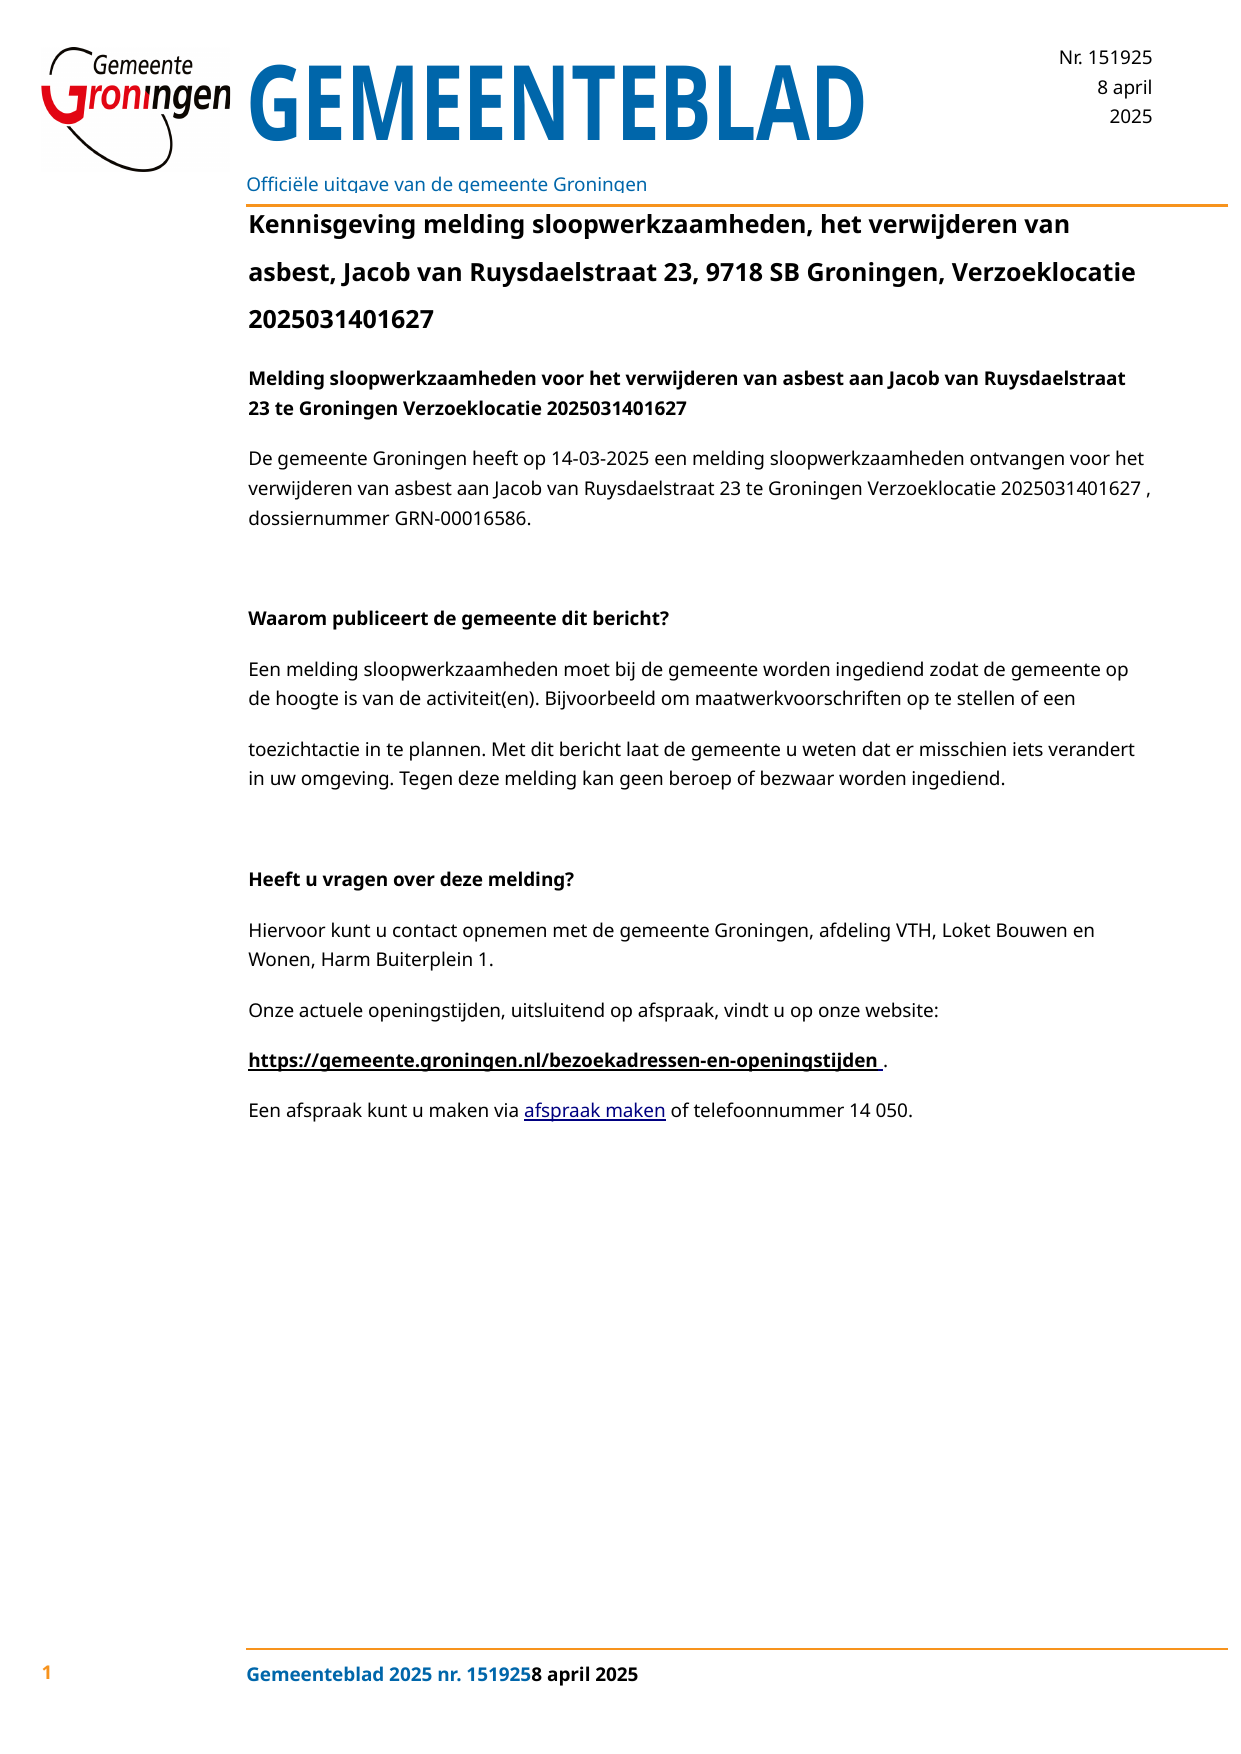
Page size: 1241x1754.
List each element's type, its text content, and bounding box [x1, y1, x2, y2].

text Kennisgeving melding sloopwerkzaamheden, het verwijderen van asbest, Jacob van Ruysdaelstraat 23, 9718 SB Groningen, Verzoeklocatie 2025031401627 [248, 207, 1152, 336]
text Hiervoor kunt u contact opnemen met de gemeente Groningen, afdeling VTH, Loket Bouwen en Wonen, Harm Buiterplein 1. [248, 917, 1152, 972]
text Waarom publiceert de gemeente dit bericht? [248, 606, 1152, 631]
text De gemeente Groningen heeft op 14-03-2025 een melding sloopwerkzaamheden ontvangen voor het verwijderen van asbest aan Jacob van Ruysdaelstraat 23 te Groningen Verzoeklocatie 2025031401627 , dossiernummer GRN-00016586. [248, 446, 1152, 530]
text https://gemeente.groningen.nl/bezoekadressen-en-openingstijden . [248, 1047, 1152, 1073]
text Onze actuele openingstijden, uitsluitend op afspraak, vindt u op onze website: [248, 997, 1152, 1022]
text Heeft u vragen over deze melding? [248, 866, 1152, 892]
text Een afspraak kunt u maken via afspraak maken of telefoonnummer 14 050. [248, 1098, 1152, 1123]
text toezichtactie in te plannen. Met dit bericht laat de gemeente u weten dat er misschien iets verandert in uw omgeving. Tegen deze melding kan geen beroep of bezwaar worden ingediend. [248, 736, 1152, 791]
picture [41, 47, 231, 172]
text Melding sloopwerkzaamheden voor het verwijderen van asbest aan Jacob van Ruysdaelstraat 23 te Groningen Verzoeklocatie 2025031401627 [248, 366, 1152, 421]
text Een melding sloopwerkzaamheden moet bij de gemeente worden ingediend zodat de gemeente op de hoogte is van de activiteit(en). Bijvoorbeeld om maatwerkvoorschriften op te stellen of een [248, 656, 1152, 711]
